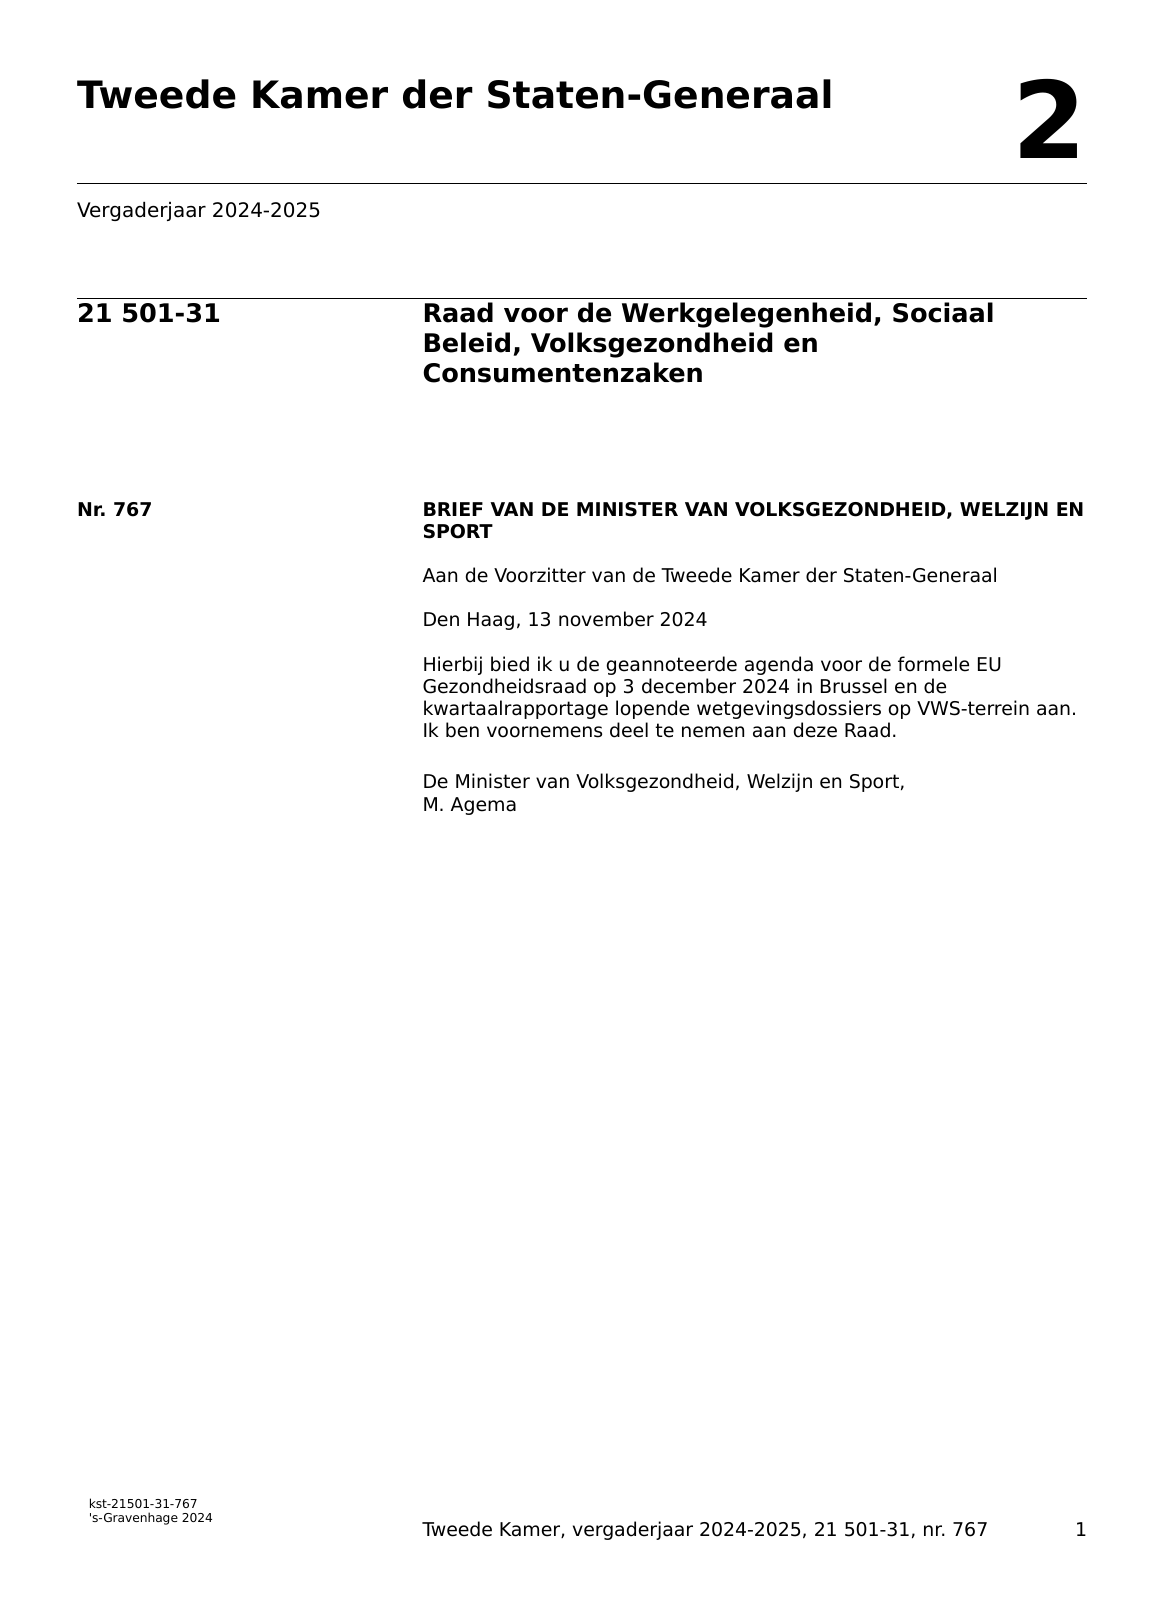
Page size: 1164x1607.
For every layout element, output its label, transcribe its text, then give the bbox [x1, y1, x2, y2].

table_header Tweede Kamer der Staten-Generaal [77, 59, 886, 183]
text De Minister van Volksgezondheid, Welzijn en Sport, M. Agema [422, 771, 1087, 815]
text Den Haag, 13 november 2024 [422, 609, 1087, 631]
text kst-21501-31-767 [88, 1497, 323, 1511]
subtitle Nr. 767 BRIEF VAN DE MINISTER VAN VOLKSGEZONDHEID, WELZIJN EN SPORT [77, 499, 1087, 543]
subtitle 21 501-31 Raad voor de Werkgelegenheid, Sociaal Beleid, Volksgezondheid en Consumentenzaken [77, 299, 1087, 388]
text Hierbij bied ik u de geannoteerde agenda voor de formele EU Gezondheidsraad op 3 december 2024 in Brussel en de kwartaalrapportage lopende wetgevingsdossiers op VWS-terrein aan. Ik ben voornemens deel te nemen aan deze Raad. [422, 653, 1087, 741]
table_header 2 [886, 59, 1087, 183]
table_cell Vergaderjaar 2024-2025 [77, 184, 1087, 298]
text 's-Gravenhage 2024 [88, 1511, 323, 1525]
text Aan de Voorzitter van de Tweede Kamer der Staten-Generaal [422, 565, 1087, 587]
